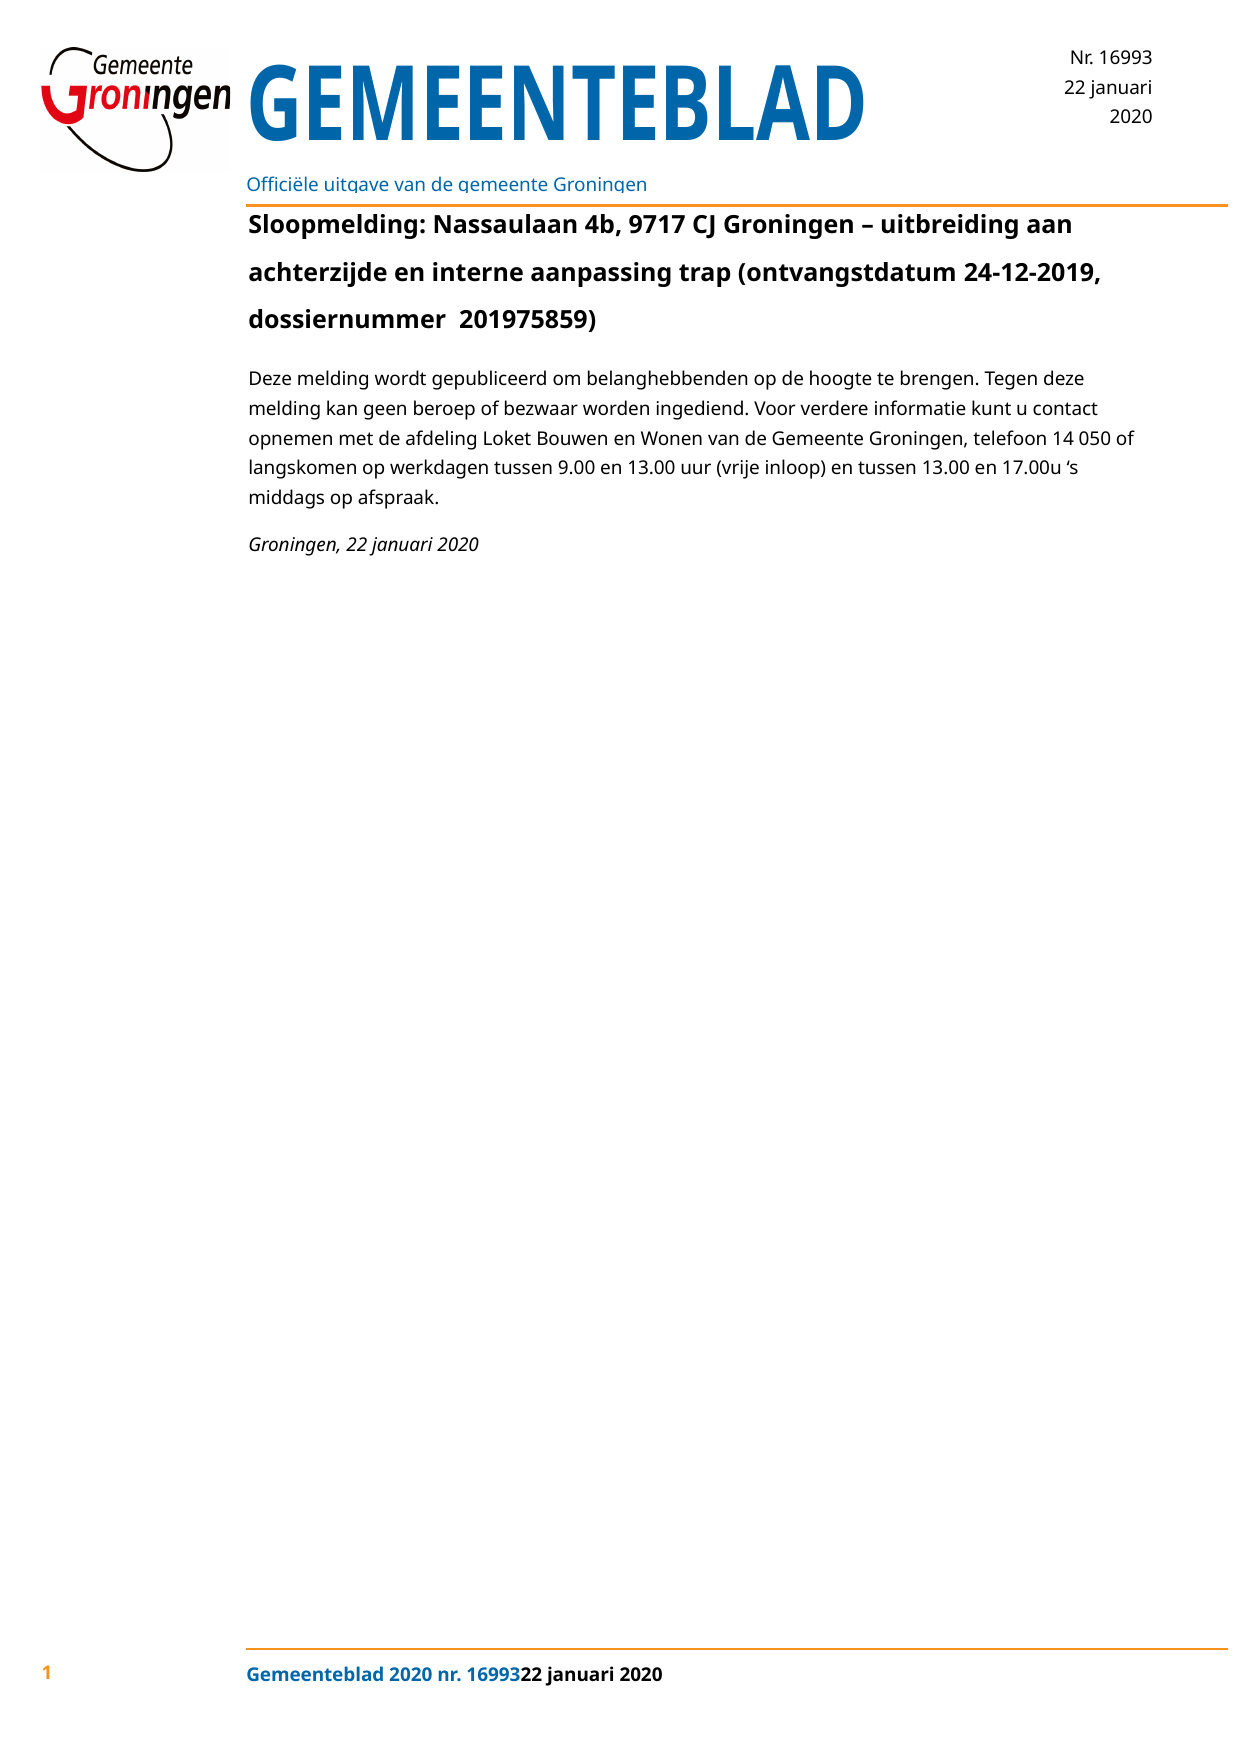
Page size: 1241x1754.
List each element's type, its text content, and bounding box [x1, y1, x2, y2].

picture [41, 47, 231, 172]
text Deze melding wordt gepubliceerd om belanghebbenden op de hoogte te brengen. Tegen deze melding kan geen beroep of bezwaar worden ingediend. Voor verdere informatie kunt u contact opnemen met de afdeling Loket Bouwen en Wonen van de Gemeente Groningen, telefoon 14 050 of langskomen op werkdagen tussen 9.00 en 13.00 uur (vrije inloop) en tussen 13.00 en 17.00u ‘s middags op afspraak. [248, 366, 1152, 509]
text Sloopmelding: Nassaulaan 4b, 9717 CJ Groningen – uitbreiding aan achterzijde en interne aanpassing trap (ontvangstdatum 24-12-2019, dossiernummer 201975859) [248, 207, 1152, 336]
text Groningen, 22 januari 2020 [248, 532, 1152, 557]
